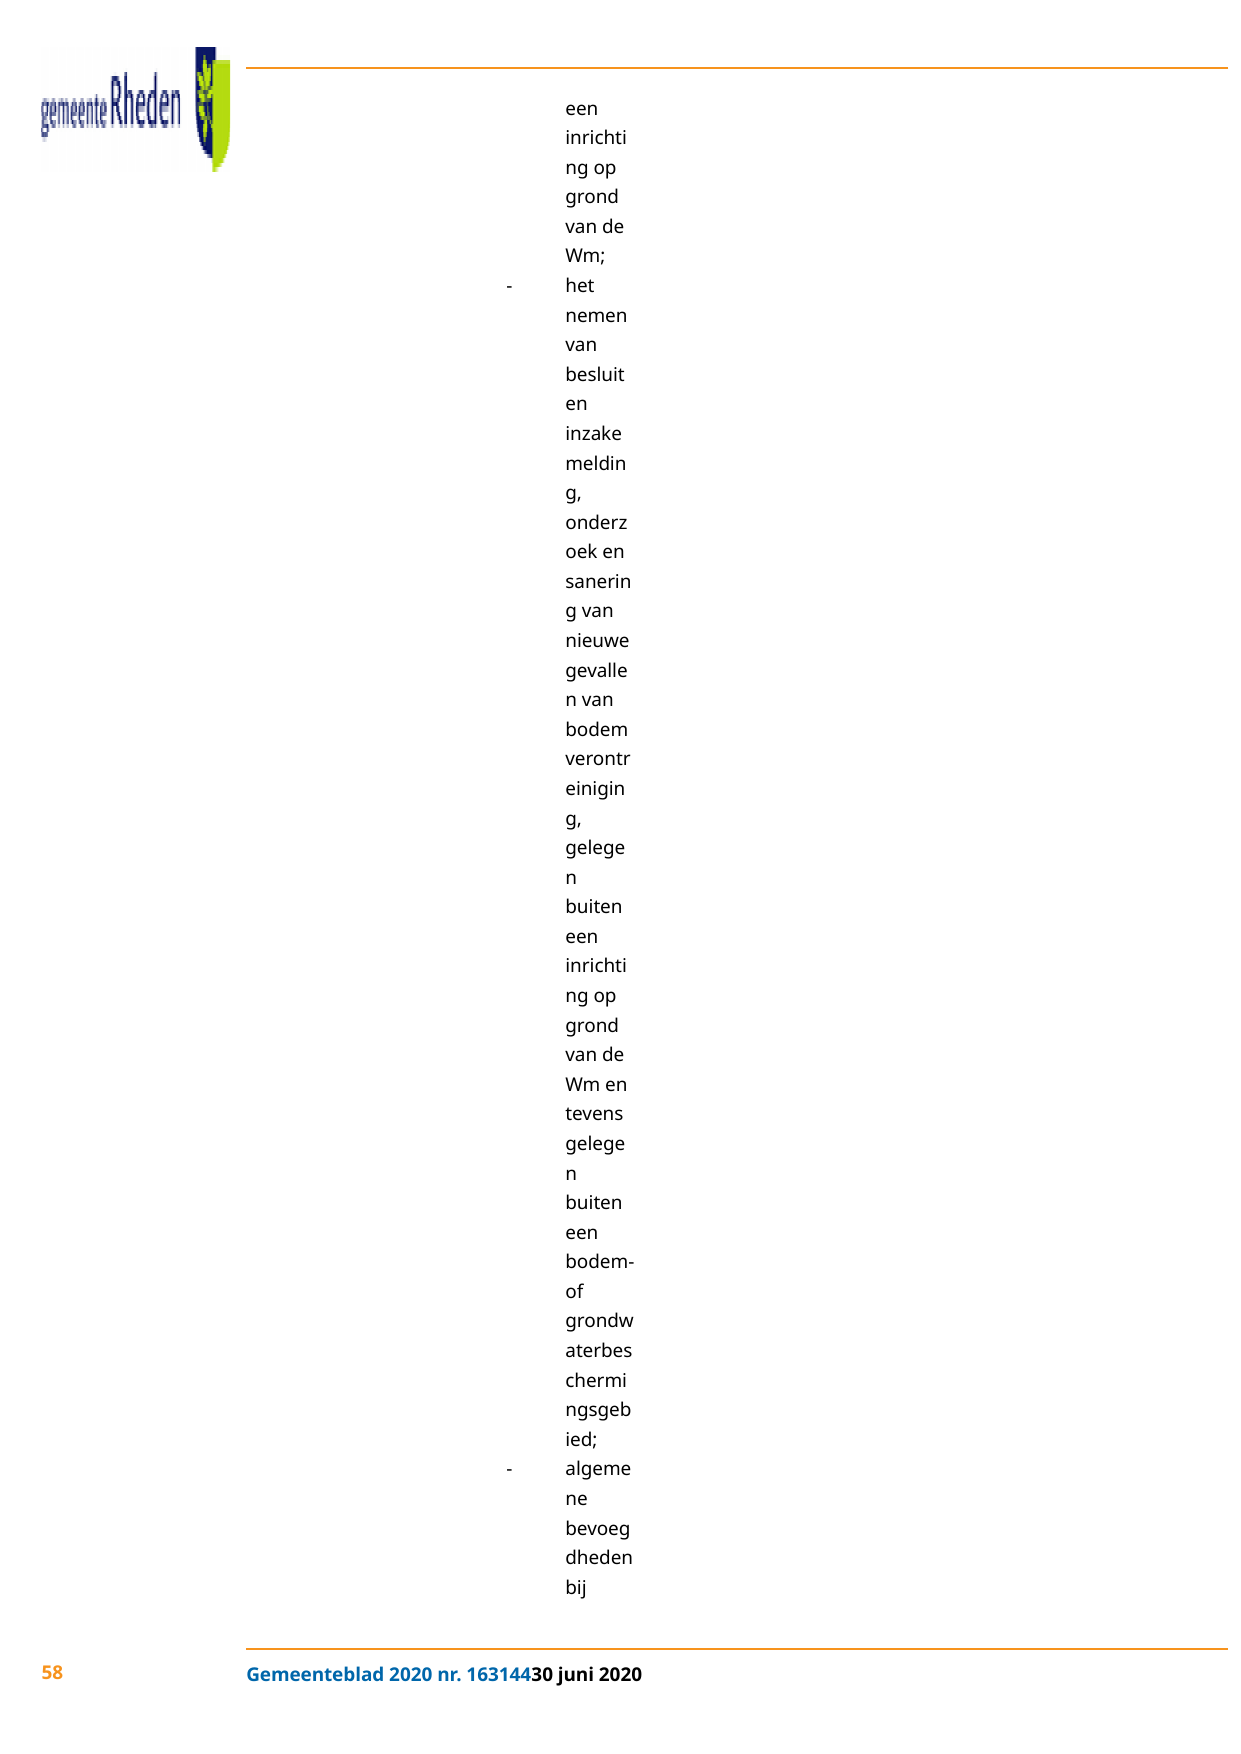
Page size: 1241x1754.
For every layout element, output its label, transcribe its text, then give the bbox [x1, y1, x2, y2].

table_cell [764, 95, 893, 1600]
table_cell een inrichting op grond van de Wm; het nemen van besluiten inzake melding, onderzoek en sanering van nieuwe gevallen van bodemverontreiniging, gelegen buiten een inrichting op grond van de Wm en tevens gelegen buiten een bodem- of grondwaterbeschermingsgebied; algemene bevoegdheden bij [506, 95, 635, 1600]
table_cell [635, 95, 764, 1600]
table_cell [894, 95, 1152, 1600]
table_cell [377, 95, 506, 1600]
picture [41, 47, 231, 172]
table_cell [248, 95, 377, 1600]
